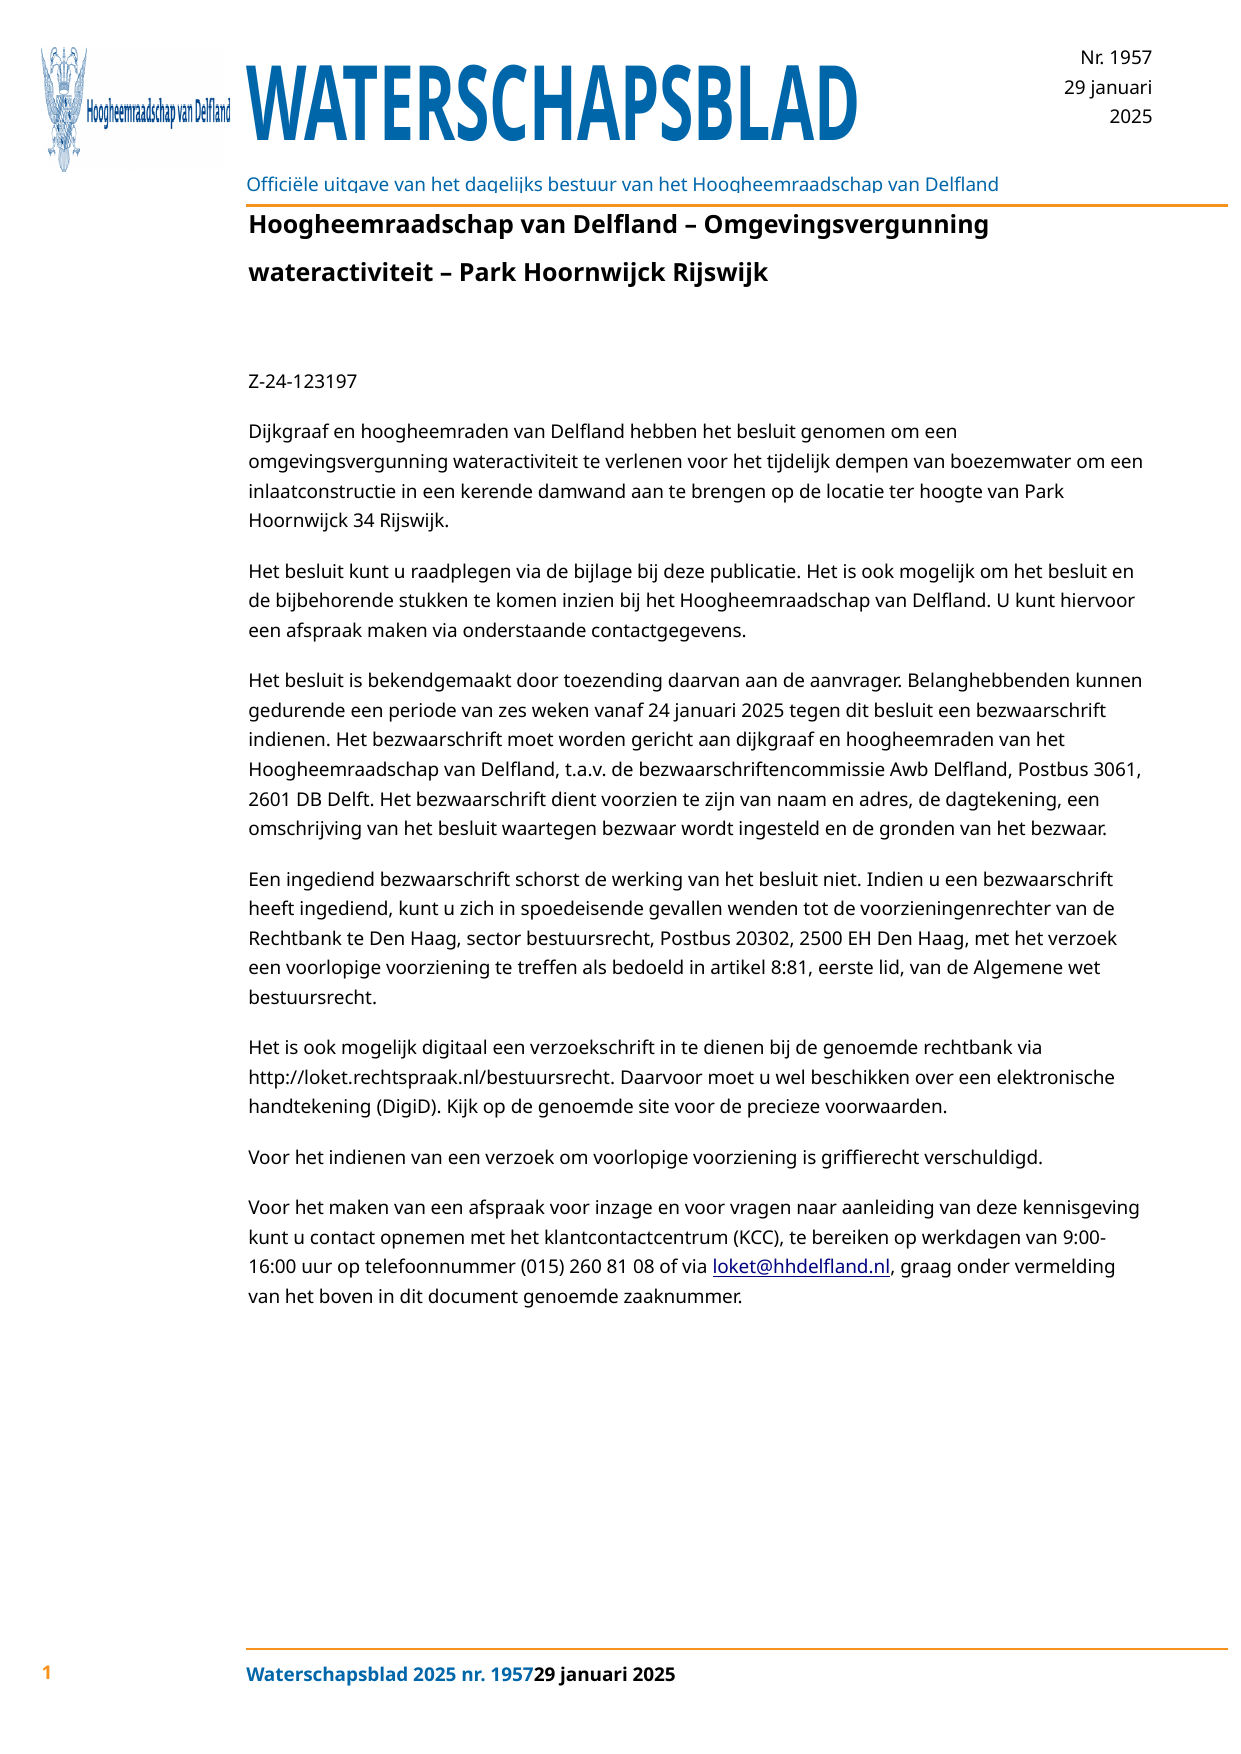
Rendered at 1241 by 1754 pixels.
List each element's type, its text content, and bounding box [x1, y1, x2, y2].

text Dijkgraaf en hoogheemraden van Delfland hebben het besluit genomen om een omgevingsvergunning wateractiviteit te verlenen voor het tijdelijk dempen van boezemwater om een inlaatconstructie in een kerende damwand aan te brengen op de locatie ter hoogte van Park Hoornwijck 34 Rijswijk. [248, 419, 1152, 533]
text Voor het indienen van een verzoek om voorlopige voorziening is griffierecht verschuldigd. [248, 1144, 1152, 1170]
text Het besluit kunt u raadplegen via de bijlage bij deze publicatie. Het is ook mogelijk om het besluit en de bijbehorende stukken te komen inzien bij het Hoogheemraadschap van Delfland. U kunt hiervoor een afspraak maken via onderstaande contactgegevens. [248, 558, 1152, 643]
text Voor het maken van een afspraak voor inzage en voor vragen naar aanleiding van deze kennisgeving kunt u contact opnemen met het klantcontactcentrum (KCC), te bereiken op werkdagen van 9:00-16:00 uur op telefoonnummer (015) 260 81 08 of via loket@hhdelfland.nl, graag onder vermelding van het boven in dit document genoemde zaaknummer. [248, 1194, 1152, 1309]
text Het besluit is bekendgemaakt door toezending daarvan aan de aanvrager. Belanghebbenden kunnen gedurende een periode van zes weken vanaf 24 januari 2025 tegen dit besluit een bezwaarschrift indienen. Het bezwaarschrift moet worden gericht aan dijkgraaf en hoogheemraden van het Hoogheemraadschap van Delfland, t.a.v. de bezwaarschriftencommissie Awb Delfland, Postbus 3061, 2601 DB Delft. Het bezwaarschrift dient voorzien te zijn van naam en adres, de dagtekening, een omschrijving van het besluit waartegen bezwaar wordt ingesteld en de gronden van het bezwaar. [248, 667, 1152, 841]
text Hoogheemraadschap van Delfland – Omgevingsvergunning wateractiviteit – Park Hoornwijck Rijswijk [248, 207, 1152, 288]
text Het is ook mogelijk digitaal een verzoekschrift in te dienen bij de genoemde rechtbank via http://loket.rechtspraak.nl/bestuursrecht. Daarvoor moet u wel beschikken over een elektronische handtekening (DigiD). Kijk op de genoemde site voor de precieze voorwaarden. [248, 1034, 1152, 1119]
text Een ingediend bezwaarschrift schorst de werking van het besluit niet. Indien u een bezwaarschrift heeft ingediend, kunt u zich in spoedeisende gevallen wenden tot de voorzieningenrechter van de Rechtbank te Den Haag, sector bestuursrecht, Postbus 20302, 2500 EH Den Haag, met het verzoek een voorlopige voorziening te treffen als bedoeld in artikel 8:81, eerste lid, van de Algemene wet bestuursrecht. [248, 866, 1152, 1010]
picture [41, 47, 231, 172]
text Z-24-123197 [248, 368, 1152, 394]
